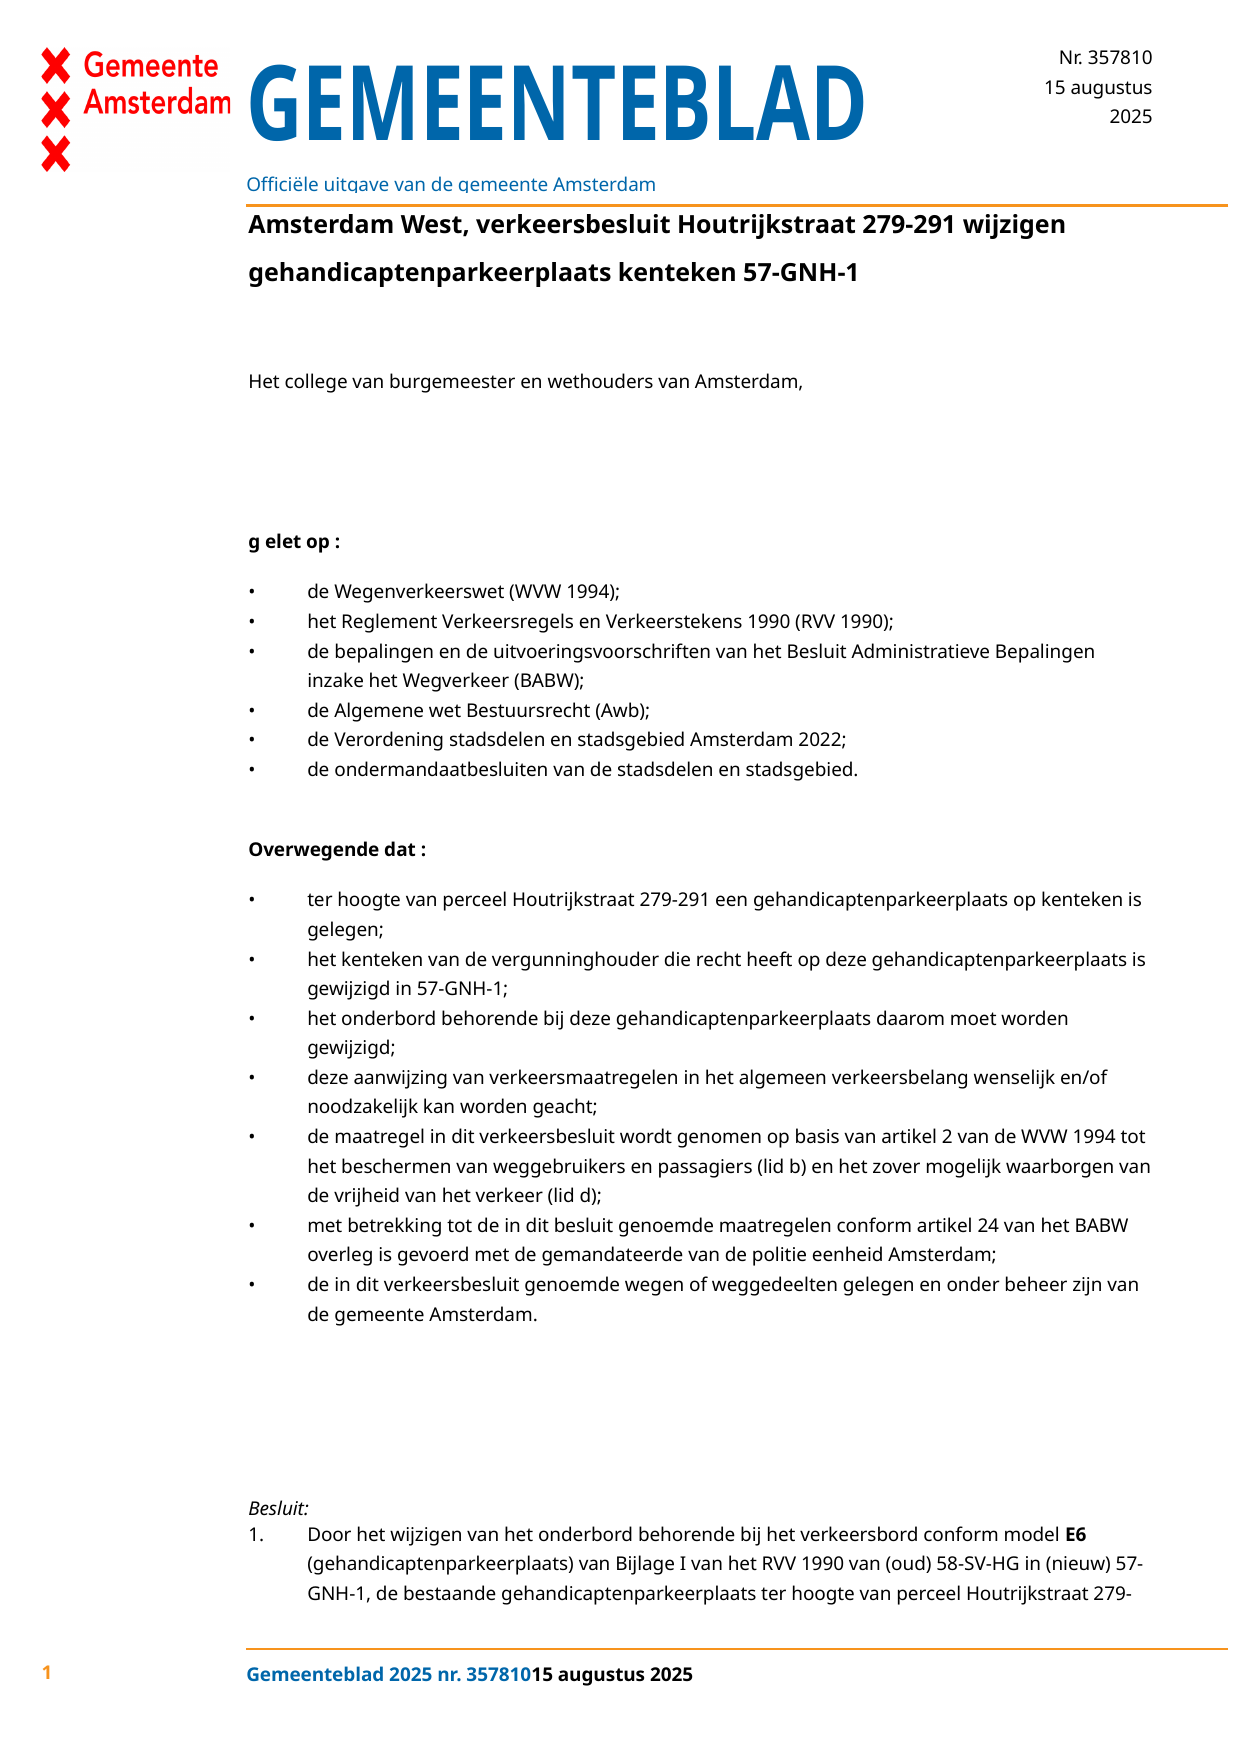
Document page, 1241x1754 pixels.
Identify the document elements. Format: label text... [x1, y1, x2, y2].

list het kenteken van de vergunninghouder die recht heeft op deze gehandicaptenparkeerplaats is gewijzigd in 57-GNH-1; [248, 946, 1152, 1001]
list de Verordening stadsdelen en stadsgebied Amsterdam 2022; [248, 727, 1152, 752]
list de bepalingen en de uitvoeringsvoorschriften van het Besluit Administratieve Bepalingen inzake het Wegverkeer (BABW); [248, 638, 1152, 693]
text Besluit: [248, 1495, 1152, 1521]
list deze aanwijzing van verkeersmaatregelen in het algemeen verkeersbelang wenselijk en/of noodzakelijk kan worden geacht; [248, 1064, 1152, 1119]
list ter hoogte van perceel Houtrijkstraat 279-291 een gehandicaptenparkeerplaats op kenteken is gelegen; [248, 887, 1152, 942]
list de Algemene wet Bestuursrecht (Awb); [248, 697, 1152, 723]
picture [41, 47, 231, 172]
text Overwegende dat : [248, 836, 1152, 862]
list de ondermandaatbesluiten van de stadsdelen en stadsgebied. [248, 756, 1152, 782]
text g elet op : [248, 528, 1152, 554]
list Door het wijzigen van het onderbord behorende bij het verkeersbord conform model E6 (gehandicaptenparkeerplaats) van Bijlage I van het RVV 1990 van (oud) 58-SV-HG in (nieuw) 57-GNH-1, de bestaande gehandicaptenparkeerplaats ter hoogte van perceel Houtrijkstraat 279- [248, 1521, 1152, 1606]
text Amsterdam West, verkeersbesluit Houtrijkstraat 279-291 wijzigen gehandicaptenparkeerplaats kenteken 57-GNH-1 [248, 207, 1152, 288]
list met betrekking tot de in dit besluit genoemde maatregelen conform artikel 24 van het BABW overleg is gevoerd met de gemandateerde van de politie eenheid Amsterdam; [248, 1212, 1152, 1267]
text Het college van burgemeester en wethouders van Amsterdam, [248, 368, 1152, 394]
list de maatregel in dit verkeersbesluit wordt genomen op basis van artikel 2 van de WVW 1994 tot het beschermen van weggebruikers en passagiers (lid b) en het zover mogelijk waarborgen van de vrijheid van het verkeer (lid d); [248, 1123, 1152, 1208]
list de in dit verkeersbesluit genoemde wegen of weggedeelten gelegen en onder beheer zijn van de gemeente Amsterdam. [248, 1271, 1152, 1326]
list het onderbord behorende bij deze gehandicaptenparkeerplaats daarom moet worden gewijzigd; [248, 1005, 1152, 1060]
list het Reglement Verkeersregels en Verkeerstekens 1990 (RVV 1990); [248, 608, 1152, 634]
list de Wegenverkeerswet (WVW 1994); [248, 579, 1152, 604]
